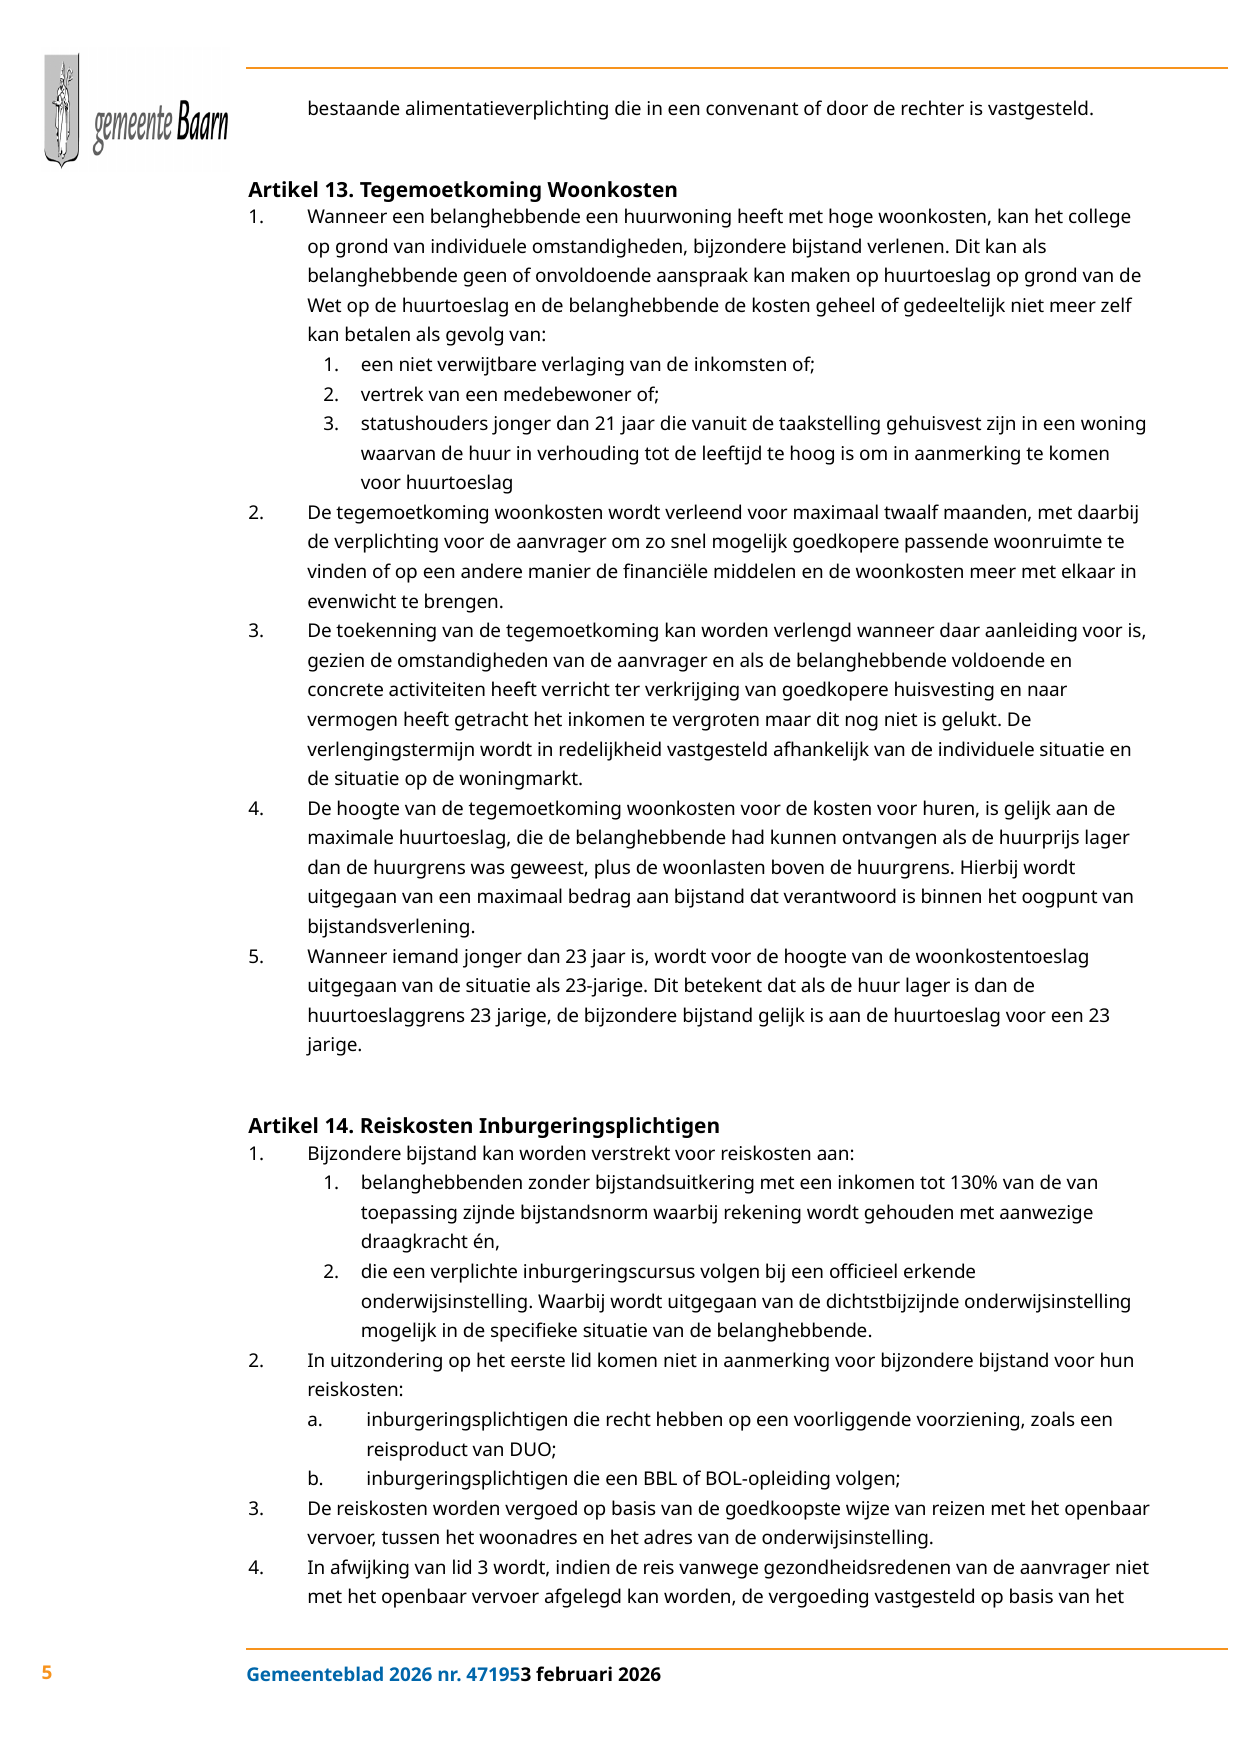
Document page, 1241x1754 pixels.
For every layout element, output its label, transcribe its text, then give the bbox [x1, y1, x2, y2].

list Wanneer iemand jonger dan 23 jaar is, wordt voor de hoogte van de woonkostentoeslag uitgegaan van de situatie als 23-jarige. Dit betekent dat als de huur lager is dan de huurtoeslaggrens 23 jarige, de bijzondere bijstand gelijk is aan de huurtoeslag voor een 23 jarige. [248, 943, 1152, 1057]
list De toekenning van de tegemoetkoming kan worden verlengd wanneer daar aanleiding voor is, gezien de omstandigheden van de aanvrager en als de belanghebbende voldoende en concrete activiteiten heeft verricht ter verkrijging van goedkopere huisvesting en naar vermogen heeft getracht het inkomen te vergroten maar dit nog niet is gelukt. De verlengingstermijn wordt in redelijkheid vastgesteld afhankelijk van de individuele situatie en de situatie op de woningmarkt. [248, 617, 1152, 791]
list inburgeringsplichtigen die recht hebben op een voorliggende voorziening, zoals een reisproduct van DUO; [307, 1406, 1152, 1462]
list inburgeringsplichtigen die een BBL of BOL-opleiding volgen; [307, 1465, 1152, 1491]
list bestaande alimentatieverplichting die in een convenant of door de rechter is vastgesteld. [248, 95, 1152, 121]
list De tegemoetkoming woonkosten wordt verleend voor maximaal twaalf maanden, met daarbij de verplichting voor de aanvrager om zo snel mogelijk goedkopere passende woonruimte te vinden of op een andere manier de financiële middelen en de woonkosten meer met elkaar in evenwicht te brengen. [248, 499, 1152, 613]
list Bijzondere bijstand kan worden verstrekt voor reiskosten aan: [248, 1140, 1152, 1166]
list statushouders jonger dan 21 jaar die vanuit de taakstelling gehuisvest zijn in een woning waarvan de huur in verhouding tot de leeftijd te hoog is om in aanmerking te komen voor huurtoeslag [323, 410, 1152, 495]
picture [41, 47, 231, 172]
list vertrek van een medebewoner of; [323, 381, 1152, 406]
list In uitzondering op het eerste lid komen niet in aanmerking voor bijzondere bijstand voor hun reiskosten: [248, 1347, 1152, 1402]
list Wanneer een belanghebbende een huurwoning heeft met hoge woonkosten, kan het college op grond van individuele omstandigheden, bijzondere bijstand verlenen. Dit kan als belanghebbende geen of onvoldoende aanspraak kan maken op huurtoeslag op grond van de Wet op de huurtoeslag en de belanghebbende de kosten geheel of gedeeltelijk niet meer zelf kan betalen als gevolg van: [248, 203, 1152, 347]
text Artikel 13. Tegemoetkoming Woonkosten [248, 175, 1152, 203]
list een niet verwijtbare verlaging van de inkomsten of; [323, 351, 1152, 377]
list die een verplichte inburgeringscursus volgen bij een officieel erkende onderwijsinstelling. Waarbij wordt uitgegaan van de dichtstbijzijnde onderwijsinstelling mogelijk in de specifieke situatie van de belanghebbende. [323, 1258, 1152, 1343]
list De hoogte van de tegemoetkoming woonkosten voor de kosten voor huren, is gelijk aan de maximale huurtoeslag, die de belanghebbende had kunnen ontvangen als de huurprijs lager dan de huurgrens was geweest, plus de woonlasten boven de huurgrens. Hierbij wordt uitgegaan van een maximaal bedrag aan bijstand dat verantwoord is binnen het oogpunt van bijstandsverlening. [248, 795, 1152, 939]
list De reiskosten worden vergoed op basis van de goedkoopste wijze van reizen met het openbaar vervoer, tussen het woonadres en het adres van de onderwijsinstelling. [248, 1495, 1152, 1550]
text Artikel 14. Reiskosten Inburgeringsplichtigen [248, 1112, 1152, 1140]
list belanghebbenden zonder bijstandsuitkering met een inkomen tot 130% van de van toepassing zijnde bijstandsnorm waarbij rekening wordt gehouden met aanwezige draagkracht én, [323, 1169, 1152, 1254]
list In afwijking van lid 3 wordt, indien de reis vanwege gezondheidsredenen van de aanvrager niet met het openbaar vervoer afgelegd kan worden, de vergoeding vastgesteld op basis van het [248, 1554, 1152, 1609]
